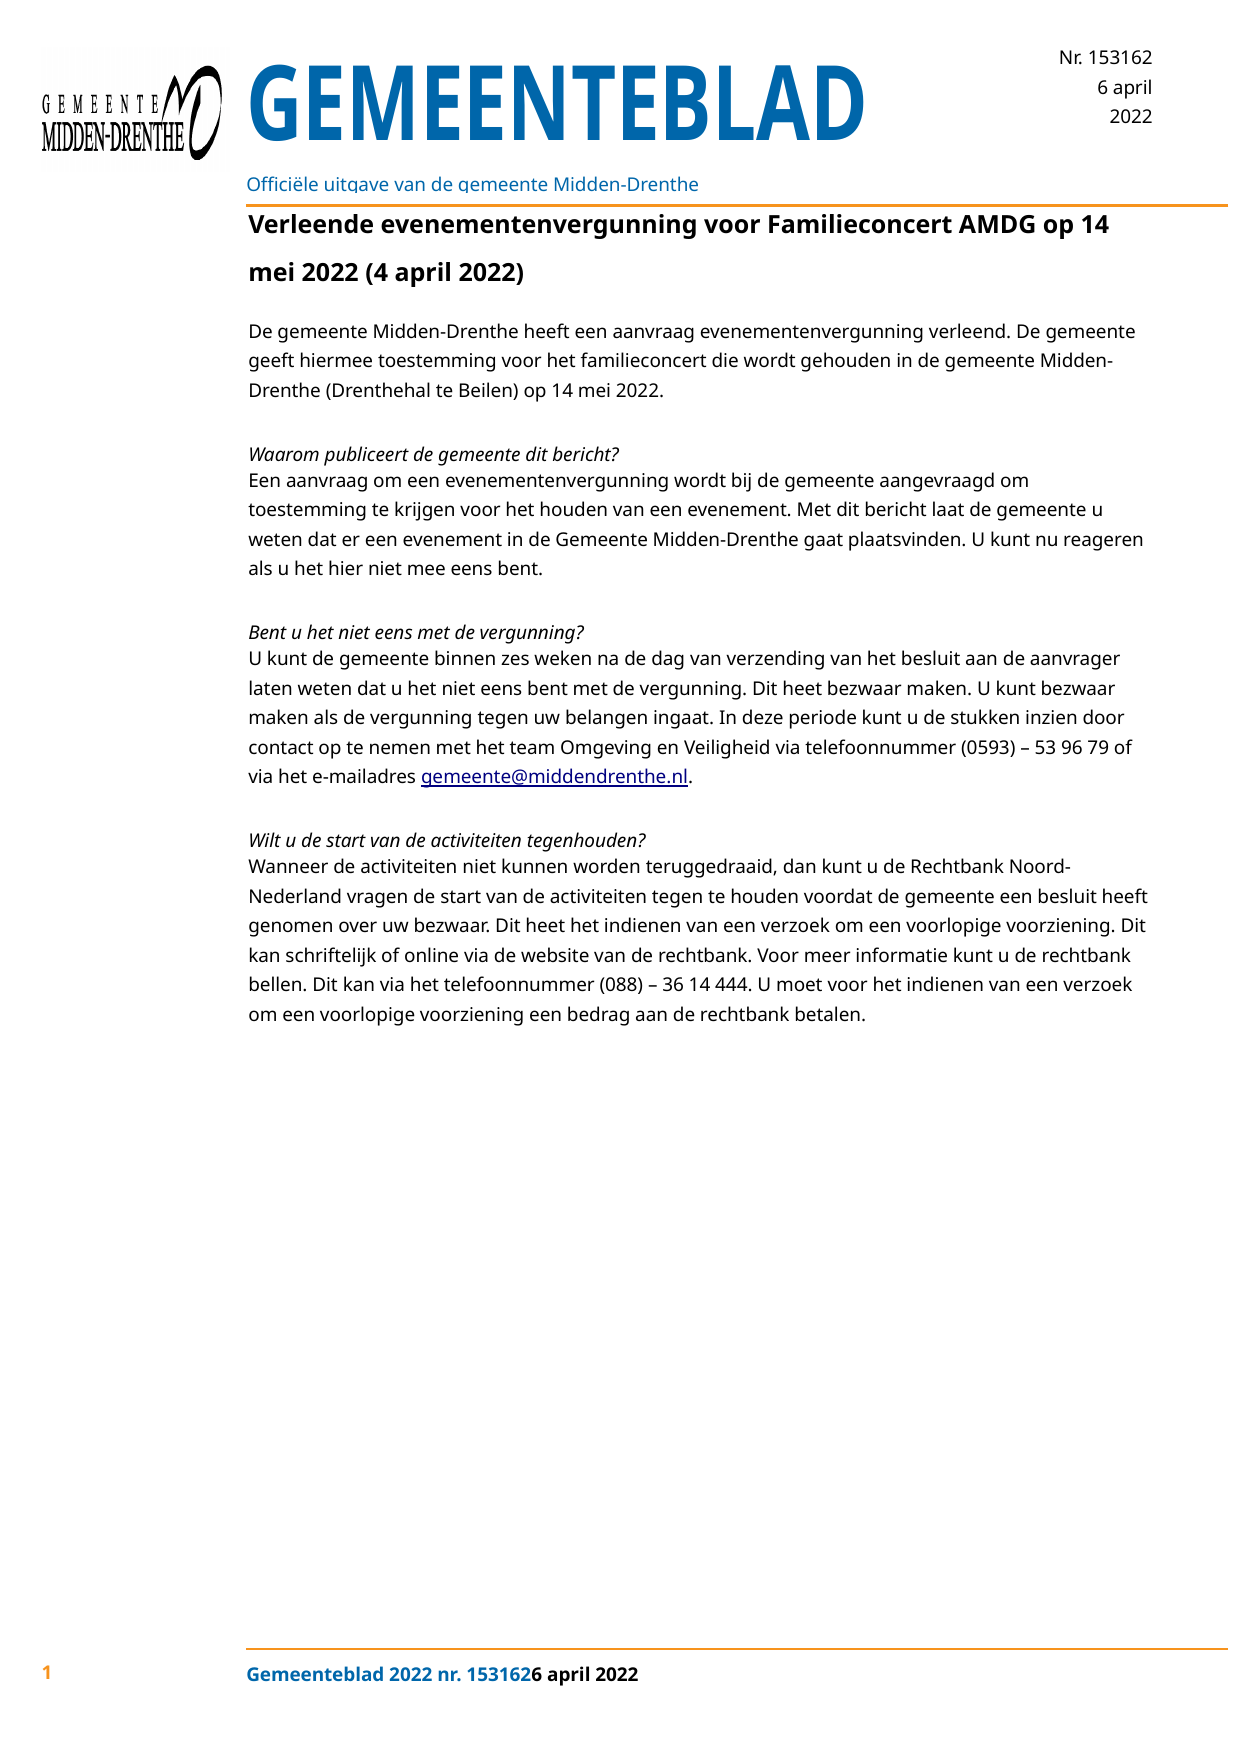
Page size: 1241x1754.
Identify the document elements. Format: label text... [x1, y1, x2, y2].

text Waarom publiceert de gemeente dit bericht? [248, 441, 1152, 467]
text Bent u het niet eens met de vergunning? [248, 619, 1152, 645]
text Een aanvraag om een evenementenvergunning wordt bij de gemeente aangevraagd om toestemming te krijgen voor het houden van een evenement. Met dit bericht laat de gemeente u weten dat er een evenement in de Gemeente Midden-Drenthe gaat plaatsvinden. U kunt nu reageren als u het hier niet mee eens bent. [248, 467, 1152, 581]
text Wanneer de activiteiten niet kunnen worden teruggedraaid, dan kunt u de Rechtbank Noord-Nederland vragen de start van de activiteiten tegen te houden voordat de gemeente een besluit heeft genomen over uw bezwaar. Dit heet het indienen van een verzoek om een voorlopige voorziening. Dit kan schriftelijk of online via de website van de rechtbank. Voor meer informatie kunt u de rechtbank bellen. Dit kan via het telefoonnummer (088) – 36 14 444. U moet voor het indienen van een verzoek om een voorlopige voorziening een bedrag aan de rechtbank betalen. [248, 853, 1152, 1027]
picture [41, 47, 231, 172]
text Wilt u de start van de activiteiten tegenhouden? [248, 827, 1152, 853]
text U kunt de gemeente binnen zes weken na de dag van verzending van het besluit aan de aanvrager laten weten dat u het niet eens bent met de vergunning. Dit heet bezwaar maken. U kunt bezwaar maken als de vergunning tegen uw belangen ingaat. In deze periode kunt u de stukken inzien door contact op te nemen met het team Omgeving en Veiligheid via telefoonnummer (0593) – 53 96 79 of via het e-mailadres gemeente@middendrenthe.nl. [248, 645, 1152, 789]
text De gemeente Midden-Drenthe heeft een aanvraag evenementenvergunning verleend. De gemeente geeft hiermee toestemming voor het familieconcert die wordt gehouden in de gemeente Midden-Drenthe (Drenthehal te Beilen) op 14 mei 2022. [248, 318, 1152, 403]
text Verleende evenementenvergunning voor Familieconcert AMDG op 14 mei 2022 (4 april 2022) [248, 207, 1152, 288]
